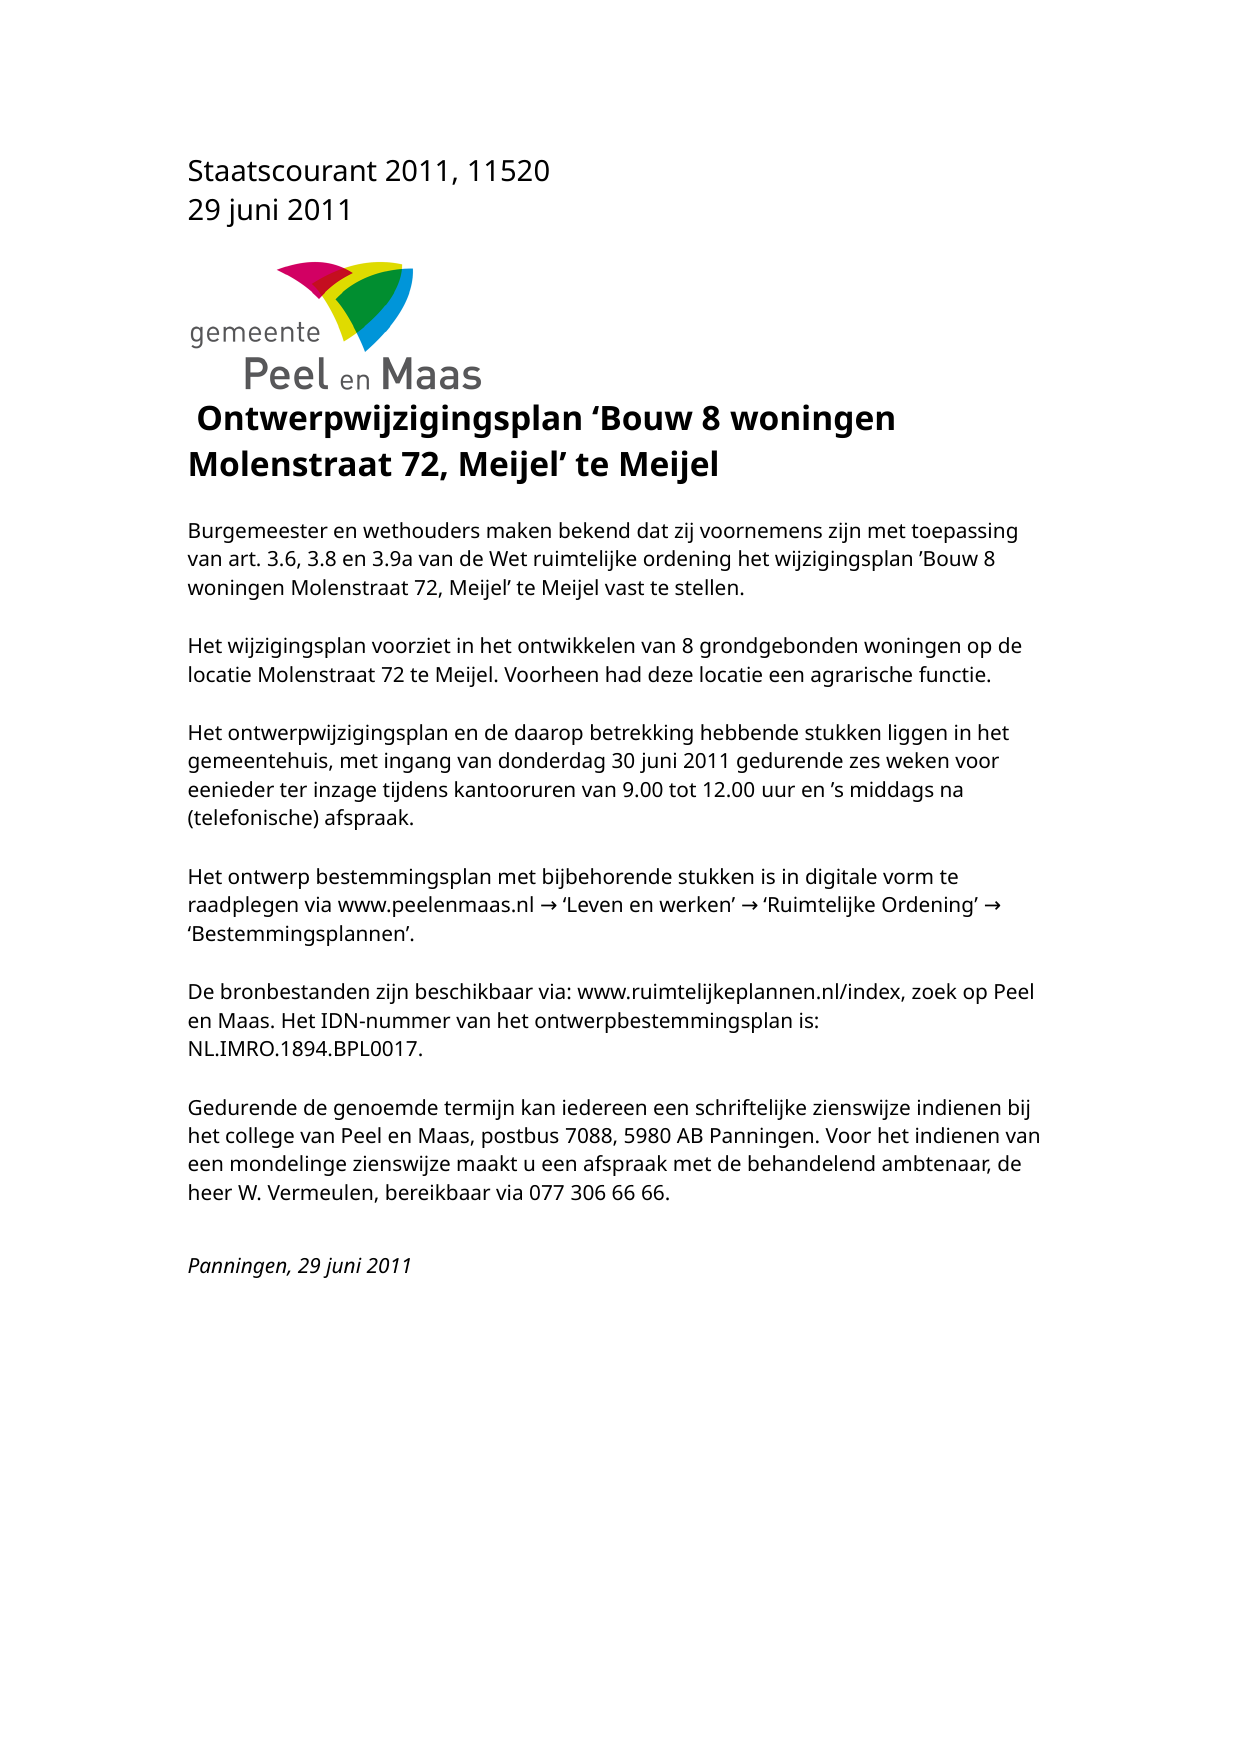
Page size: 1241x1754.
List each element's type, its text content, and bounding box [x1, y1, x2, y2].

picture [187, 258, 484, 395]
text Het ontwerp bestemmingsplan met bijbehorende stukken is in digitale vorm te raadplegen via www.peelenmaas.nl → ‘Leven en werken’ → ‘Ruimtelijke Ordening’ → ‘Bestemmingsplannen’. [187, 862, 1053, 947]
text Staatscourant 2011, 11520 [187, 150, 1053, 190]
text De bronbestanden zijn beschikbaar via: www.ruimtelijkeplannen.nl/index, zoek op Peel en Maas. Het IDN-nummer van het ontwerpbestemmingsplan is: NL.IMRO.1894.BPL0017. [187, 977, 1053, 1063]
subtitle Ontwerpwijzigingsplan ‘Bouw 8 woningen Molenstraat 72, Meijel’ te Meijel [187, 271, 1053, 486]
text 29 juni 2011 [187, 190, 1053, 229]
text Burgemeester en wethouders maken bekend dat zij voornemens zijn met toepassing van art. 3.6, 3.8 en 3.9a van de Wet ruimtelijke ordening het wijzigingsplan ’Bouw 8 woningen Molenstraat 72, Meijel’ te Meijel vast te stellen. [187, 516, 1053, 601]
text Panningen, 29 juni 2011 [187, 1251, 1053, 1280]
text Het wijzigingsplan voorziet in het ontwikkelen van 8 grondgebonden woningen op de locatie Molenstraat 72 te Meijel. Voorheen had deze locatie een agrarische functie. [187, 631, 1053, 688]
text Gedurende de genoemde termijn kan iedereen een schriftelijke zienswijze indienen bij het college van Peel en Maas, postbus 7088, 5980 AB Panningen. Voor het indienen van een mondelinge zienswijze maakt u een afspraak met de behandelend ambtenaar, de heer W. Vermeulen, bereikbaar via 077 306 66 66. [187, 1093, 1053, 1206]
text Het ontwerpwijzigingsplan en de daarop betrekking hebbende stukken liggen in het gemeentehuis, met ingang van donderdag 30 juni 2011 gedurende zes weken voor eenieder ter inzage tijdens kantooruren van 9.00 tot 12.00 uur en ’s middags na (telefonische) afspraak. [187, 718, 1053, 832]
